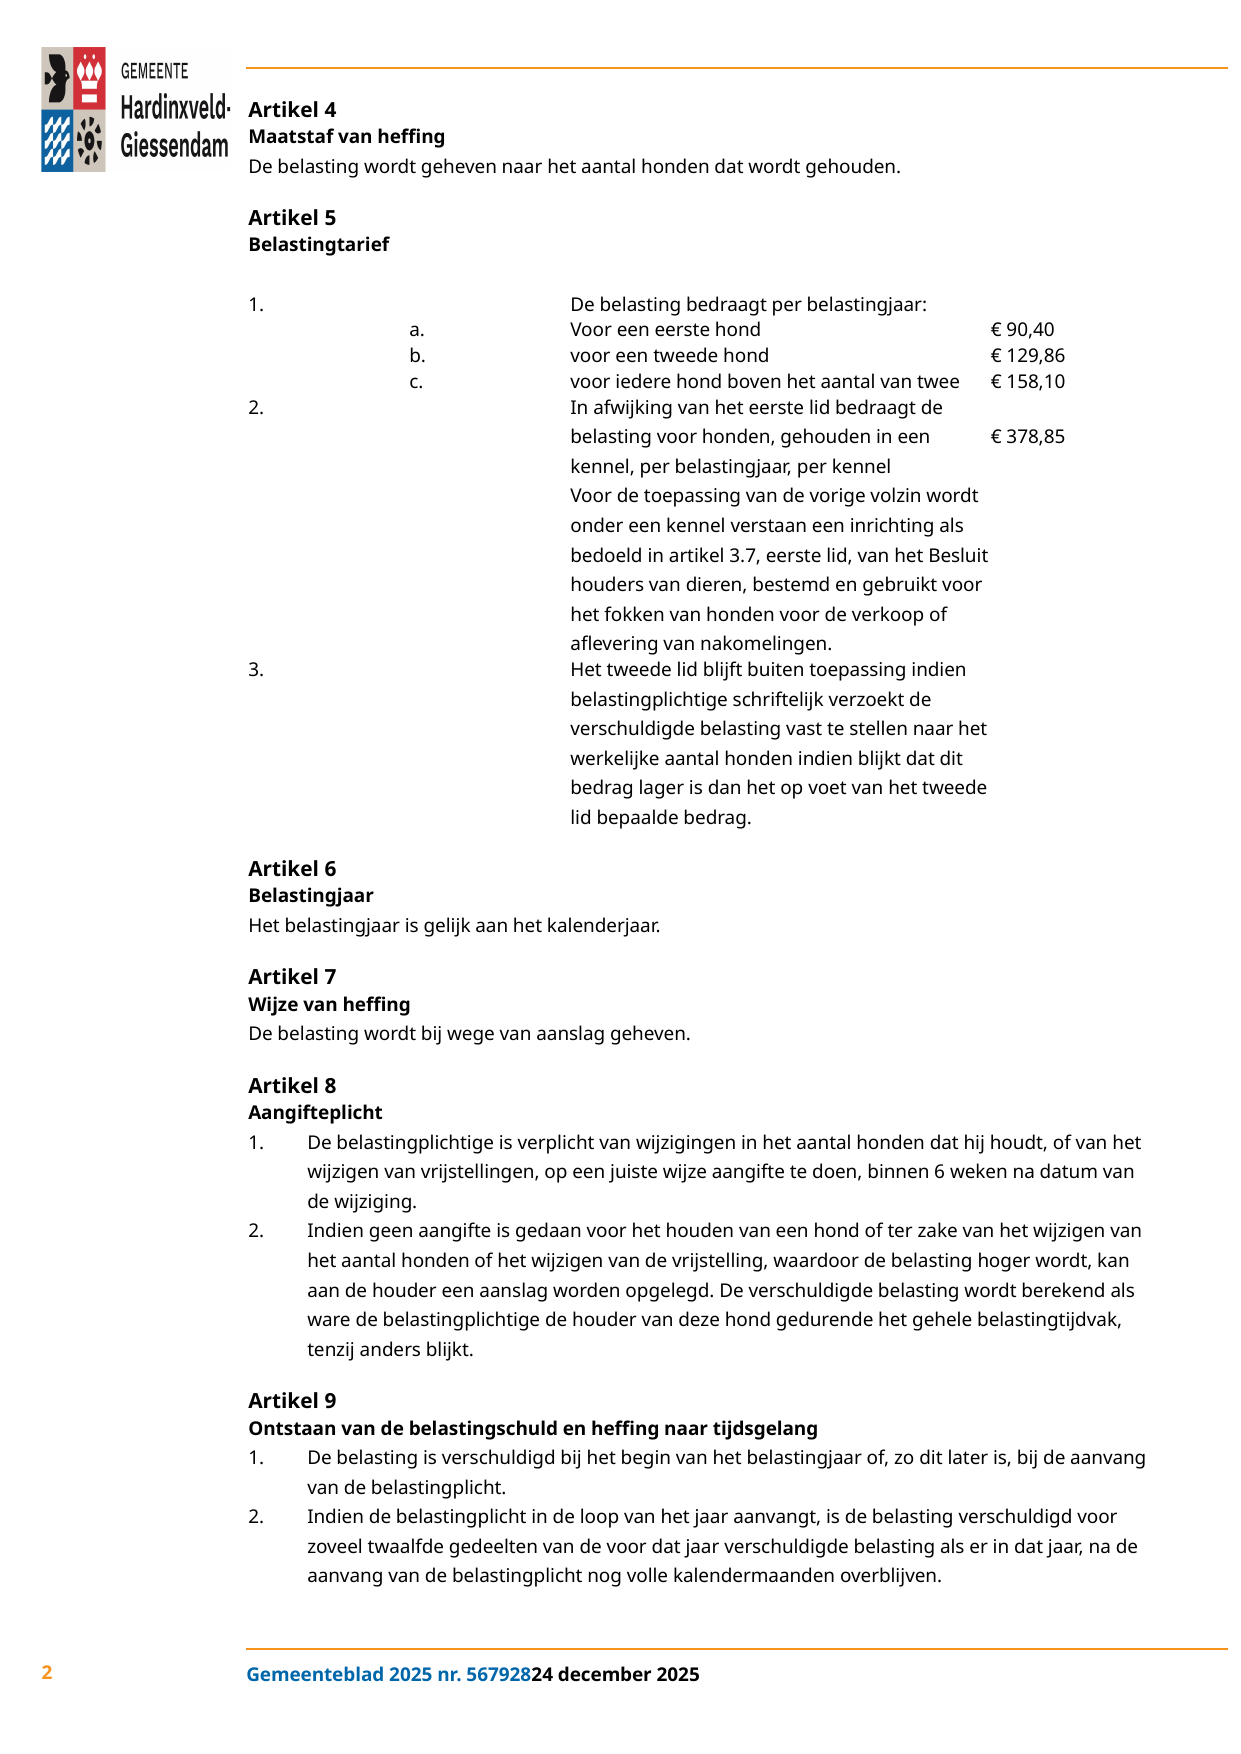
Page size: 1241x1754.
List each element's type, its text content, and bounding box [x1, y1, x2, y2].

list Indien geen aangifte is gedaan voor het houden van een hond of ter zake van het wijzigen van het aantal honden of het wijzigen van de vrijstelling, waardoor de belasting hoger wordt, kan aan de houder een aanslag worden opgelegd. De verschuldigde belasting wordt berekend als ware de belastingplichtige de houder van deze hond gedurende het gehele belastingtijdvak, tenzij anders blijkt. [248, 1218, 1152, 1362]
table_cell a. [409, 317, 570, 342]
text Belastingtarief [248, 232, 1152, 257]
text De belasting wordt bij wege van aanslag geheven. [248, 1020, 1152, 1046]
table_cell Het tweede lid blijft buiten toepassing indien belastingplichtige schriftelijk verzoekt de verschuldigde belasting vast te stellen naar het werkelijke aantal honden indien blijkt dat dit bedrag lager is dan het op voet van het tweede lid bepaalde bedrag. [570, 656, 991, 830]
text Artikel 5 [248, 203, 1152, 232]
text Het belastingjaar is gelijk aan het kalenderjaar. [248, 912, 1152, 938]
list De belasting is verschuldigd bij het begin van het belastingjaar of, zo dit later is, bij de aanvang van de belastingplicht. [248, 1444, 1152, 1500]
text De belasting wordt geheven naar het aantal honden dat wordt gehouden. [248, 153, 1152, 178]
text Aangifteplicht [248, 1099, 1152, 1125]
table_cell [409, 656, 570, 830]
table_cell € 90,40 [991, 317, 1152, 342]
table_cell c. [409, 368, 570, 394]
table_cell voor iedere hond boven het aantal van twee [570, 368, 991, 394]
list De belastingplichtige is verplicht van wijzigingen in het aantal honden dat hij houdt, of van het wijzigen van vrijstellingen, op een juiste wijze aangifte te doen, binnen 6 weken na datum van de wijziging. [248, 1129, 1152, 1214]
table_cell b. [409, 343, 570, 368]
table_header 1. [248, 291, 409, 317]
table_cell [248, 317, 409, 342]
list Indien de belastingplicht in de loop van het jaar aanvangt, is de belasting verschuldigd voor zoveel twaalfde gedeelten van de voor dat jaar verschuldigde belasting als er in dat jaar, na de aanvang van de belastingplicht nog volle kalendermaanden overblijven. [248, 1503, 1152, 1588]
text Wijze van heffing [248, 991, 1152, 1017]
table_cell 3. [248, 656, 409, 830]
text Artikel 4 [248, 95, 1152, 123]
text Artikel 7 [248, 962, 1152, 991]
table_header De belasting bedraagt per belastingjaar: [570, 291, 991, 317]
table_cell Voor een eerste hond [570, 317, 991, 342]
text Artikel 9 [248, 1386, 1152, 1415]
table_cell [991, 656, 1152, 830]
table_cell € 378,85 [991, 394, 1152, 656]
table_cell € 129,86 [991, 343, 1152, 368]
table_header [409, 291, 570, 317]
table_cell [248, 343, 409, 368]
text Artikel 6 [248, 854, 1152, 882]
table_cell [409, 394, 570, 656]
table_cell [248, 368, 409, 394]
text Belastingjaar [248, 882, 1152, 908]
table_cell 2. [248, 394, 409, 656]
table_header [991, 291, 1152, 317]
table_cell € 158,10 [991, 368, 1152, 394]
table_cell voor een tweede hond [570, 343, 991, 368]
text Maatstaf van heffing [248, 123, 1152, 149]
text Artikel 8 [248, 1071, 1152, 1099]
text Ontstaan van de belastingschuld en heffing naar tijdsgelang [248, 1415, 1152, 1441]
picture [41, 47, 231, 172]
table_cell In afwijking van het eerste lid bedraagt de belasting voor honden, gehouden in een kennel, per belastingjaar, per kennel Voor de toepassing van de vorige volzin wordt onder een kennel verstaan een inrichting als bedoeld in artikel 3.7, eerste lid, van het Besluit houders van dieren, bestemd en gebruikt voor het fokken van honden voor de verkoop of aflevering van nakomelingen. [570, 394, 991, 656]
